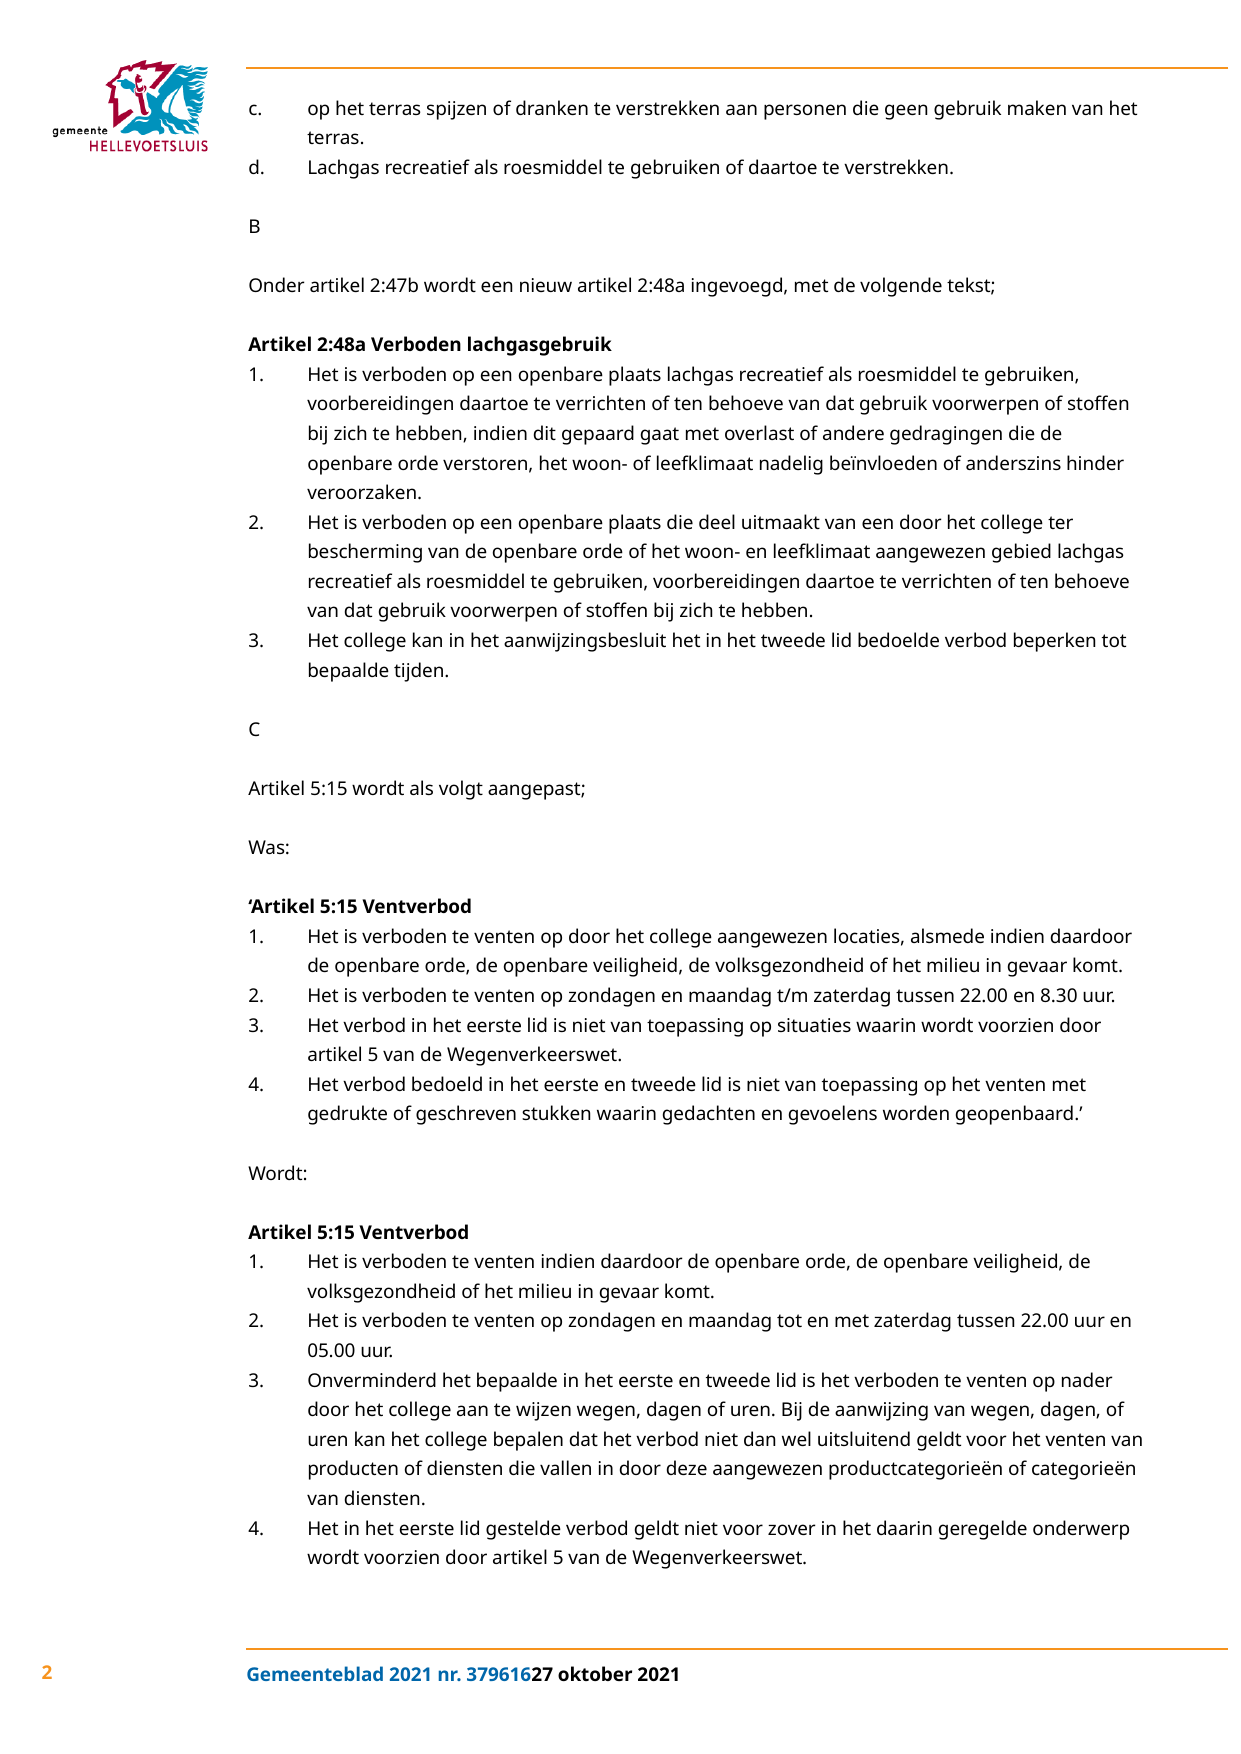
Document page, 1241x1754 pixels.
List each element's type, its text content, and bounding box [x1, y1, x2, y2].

list Het is verboden te venten indien daardoor de openbare orde, de openbare veiligheid, de volksgezondheid of het milieu in gevaar komt. [248, 1248, 1152, 1304]
list Het is verboden op een openbare plaats lachgas recreatief als roesmiddel te gebruiken, voorbereidingen daartoe te verrichten of ten behoeve van dat gebruik voorwerpen of stoffen bij zich te hebben, indien dit gepaard gaat met overlast of andere gedragingen die de openbare orde verstoren, het woon- of leefklimaat nadelig beïnvloeden of anderszins hinder veroorzaken. [248, 361, 1152, 505]
list op het terras spijzen of dranken te verstrekken aan personen die geen gebruik maken van het terras. [248, 95, 1152, 150]
text B [248, 213, 1152, 239]
list Het is verboden te venten op zondagen en maandag tot en met zaterdag tussen 22.00 uur en 05.00 uur. [248, 1308, 1152, 1363]
list Het in het eerste lid gestelde verbod geldt niet voor zover in het daarin geregelde onderwerp wordt voorzien door artikel 5 van de Wegenverkeerswet. [248, 1515, 1152, 1570]
text Wordt: [248, 1160, 1152, 1186]
text Onder artikel 2:47b wordt een nieuw artikel 2:48a ingevoegd, met de volgende tekst; [248, 272, 1152, 298]
list Het is verboden te venten op door het college aangewezen locaties, alsmede indien daardoor de openbare orde, de openbare veiligheid, de volksgezondheid of het milieu in gevaar komt. [248, 923, 1152, 978]
text ‘Artikel 5:15 Ventverbod [248, 893, 1152, 919]
list Het verbod in het eerste lid is niet van toepassing op situaties waarin wordt voorzien door artikel 5 van de Wegenverkeerswet. [248, 1012, 1152, 1067]
text Artikel 2:48a Verboden lachgasgebruik [248, 331, 1152, 357]
list Lachgas recreatief als roesmiddel te gebruiken of daartoe te verstrekken. [248, 154, 1152, 180]
list Onverminderd het bepaalde in het eerste en tweede lid is het verboden te venten op nader door het college aan te wijzen wegen, dagen of uren. Bij de aanwijzing van wegen, dagen, of uren kan het college bepalen dat het verbod niet dan wel uitsluitend geldt voor het venten van producten of diensten die vallen in door deze aangewezen productcategorieën of categorieën van diensten. [248, 1367, 1152, 1511]
text Artikel 5:15 wordt als volgt aangepast; [248, 775, 1152, 801]
text Was: [248, 834, 1152, 860]
text Artikel 5:15 Ventverbod [248, 1219, 1152, 1245]
list Het is verboden te venten op zondagen en maandag t/m zaterdag tussen 22.00 en 8.30 uur. [248, 982, 1152, 1008]
text C [248, 716, 1152, 742]
list Het verbod bedoeld in het eerste en tweede lid is niet van toepassing op het venten met gedrukte of geschreven stukken waarin gedachten en gevoelens worden geopenbaard.’ [248, 1071, 1152, 1126]
list Het is verboden op een openbare plaats die deel uitmaakt van een door het college ter bescherming van de openbare orde of het woon- en leefklimaat aangewezen gebied lachgas recreatief als roesmiddel te gebruiken, voorbereidingen daartoe te verrichten of ten behoeve van dat gebruik voorwerpen of stoffen bij zich te hebben. [248, 509, 1152, 623]
picture [41, 47, 231, 172]
list Het college kan in het aanwijzingsbesluit het in het tweede lid bedoelde verbod beperken tot bepaalde tijden. [248, 627, 1152, 683]
